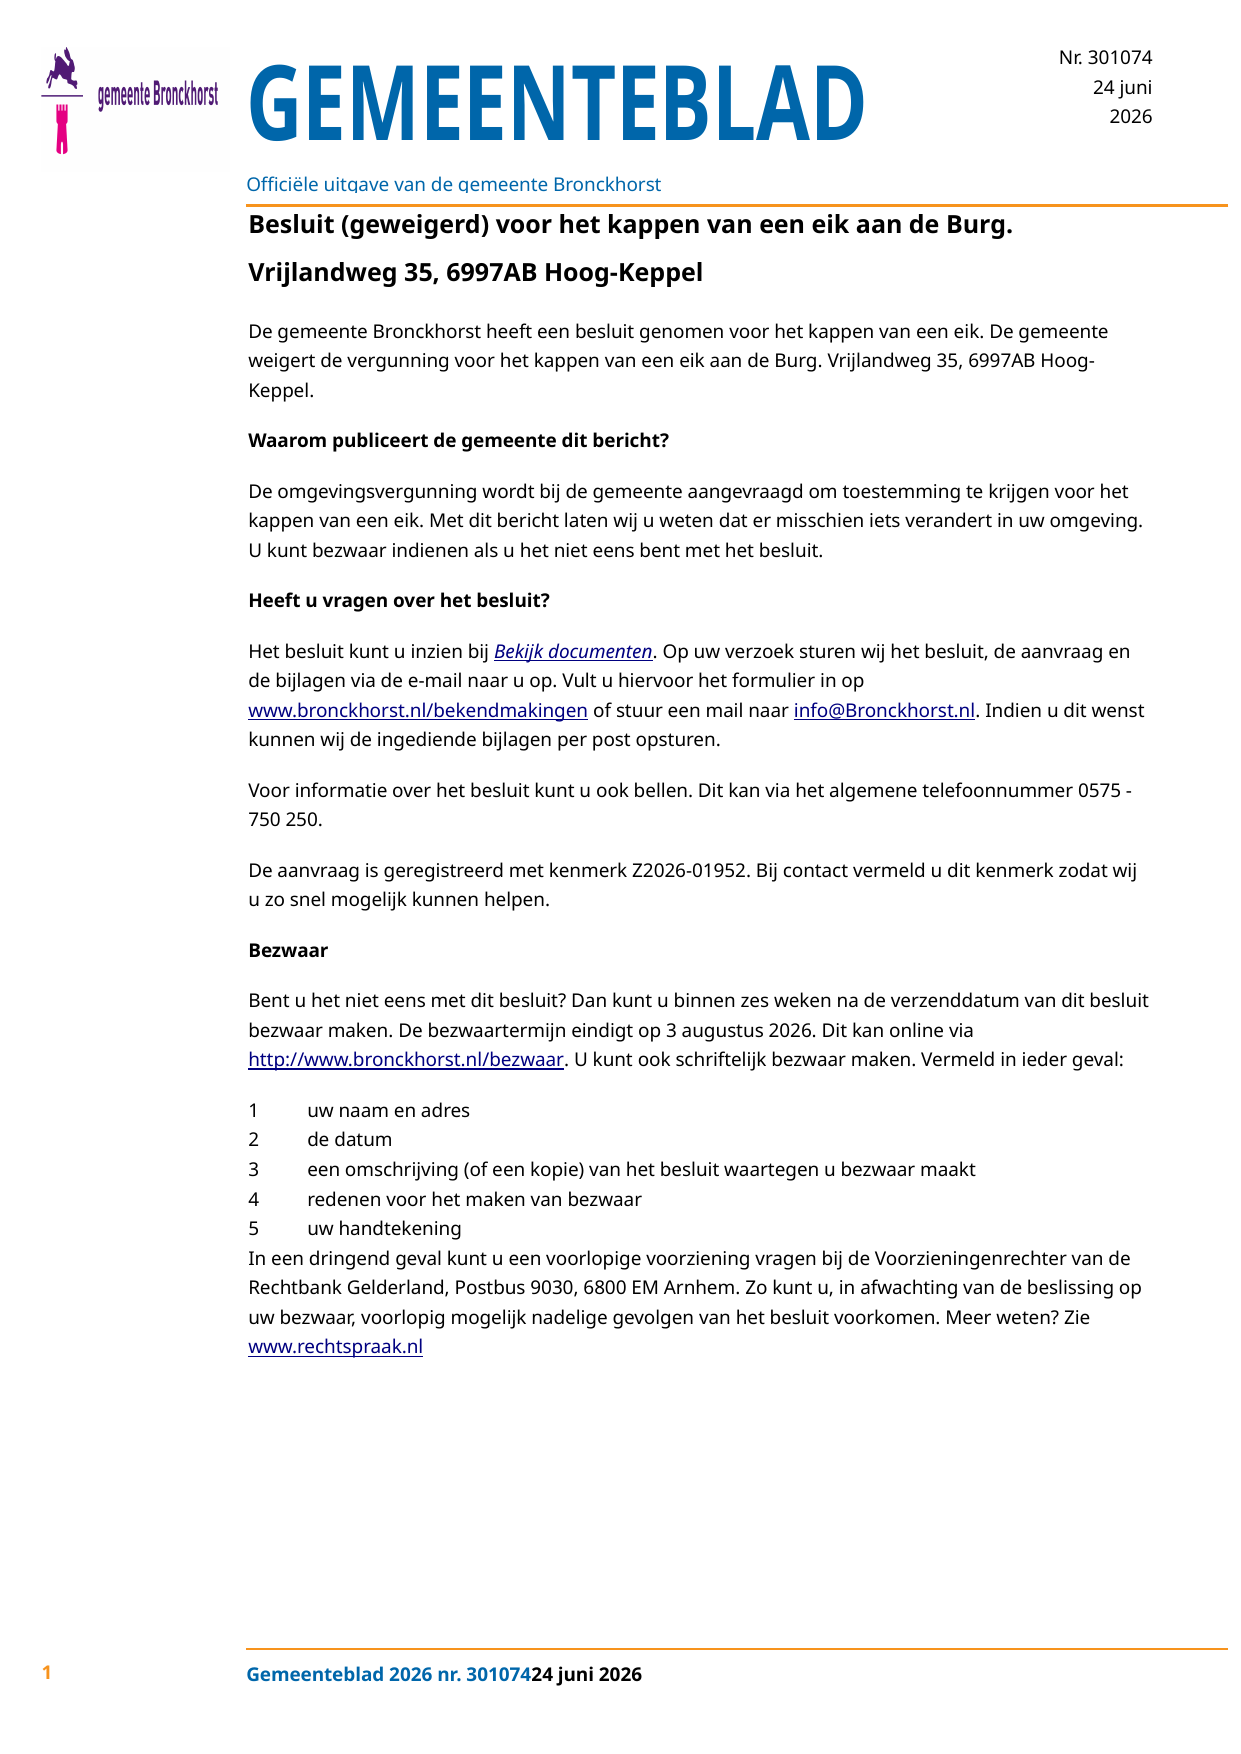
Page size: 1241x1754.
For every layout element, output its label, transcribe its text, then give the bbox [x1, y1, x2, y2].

text Bezwaar [248, 937, 1152, 963]
list een omschrijving (of een kopie) van het besluit waartegen u bezwaar maakt [248, 1156, 1152, 1182]
text Het besluit kunt u inzien bij Bekijk documenten. Op uw verzoek sturen wij het besluit, de aanvraag en de bijlagen via de e-mail naar u op. Vult u hiervoor het formulier in op www.bronckhorst.nl/bekendmakingen of stuur een mail naar info@Bronckhorst.nl. Indien u dit wenst kunnen wij de ingediende bijlagen per post opsturen. [248, 638, 1152, 752]
text Heeft u vragen over het besluit? [248, 587, 1152, 613]
picture [41, 47, 231, 172]
text Bent u het niet eens met dit besluit? Dan kunt u binnen zes weken na de verzenddatum van dit besluit bezwaar maken. De bezwaartermijn eindigt op 3 augustus 2026. Dit kan online via http://www.bronckhorst.nl/bezwaar. U kunt ook schriftelijk bezwaar maken. Vermeld in ieder geval: [248, 987, 1152, 1072]
list redenen voor het maken van bezwaar [248, 1186, 1152, 1212]
list uw handtekening [248, 1215, 1152, 1241]
text In een dringend geval kunt u een voorlopige voorziening vragen bij de Voorzieningenrechter van de Rechtbank Gelderland, Postbus 9030, 6800 EM Arnhem. Zo kunt u, in afwachting van de beslissing op uw bezwaar, voorlopig mogelijk nadelige gevolgen van het besluit voorkomen. Meer weten? Zie www.rechtspraak.nl [248, 1245, 1152, 1359]
list de datum [248, 1127, 1152, 1152]
text Waarom publiceert de gemeente dit bericht? [248, 427, 1152, 453]
text De gemeente Bronckhorst heeft een besluit genomen voor het kappen van een eik. De gemeente weigert de vergunning voor het kappen van een eik aan de Burg. Vrijlandweg 35, 6997AB Hoog-Keppel. [248, 318, 1152, 403]
list uw naam en adres [248, 1097, 1152, 1123]
text De omgevingsvergunning wordt bij de gemeente aangevraagd om toestemming te krijgen voor het kappen van een eik. Met dit bericht laten wij u weten dat er misschien iets verandert in uw omgeving. U kunt bezwaar indienen als u het niet eens bent met het besluit. [248, 478, 1152, 563]
text De aanvraag is geregistreerd met kenmerk Z2026-01952. Bij contact vermeld u dit kenmerk zodat wij u zo snel mogelijk kunnen helpen. [248, 857, 1152, 912]
text Besluit (geweigerd) voor het kappen van een eik aan de Burg. Vrijlandweg 35, 6997AB Hoog-Keppel [248, 207, 1152, 288]
text Voor informatie over het besluit kunt u ook bellen. Dit kan via het algemene telefoonnummer 0575 - 750 250. [248, 777, 1152, 832]
